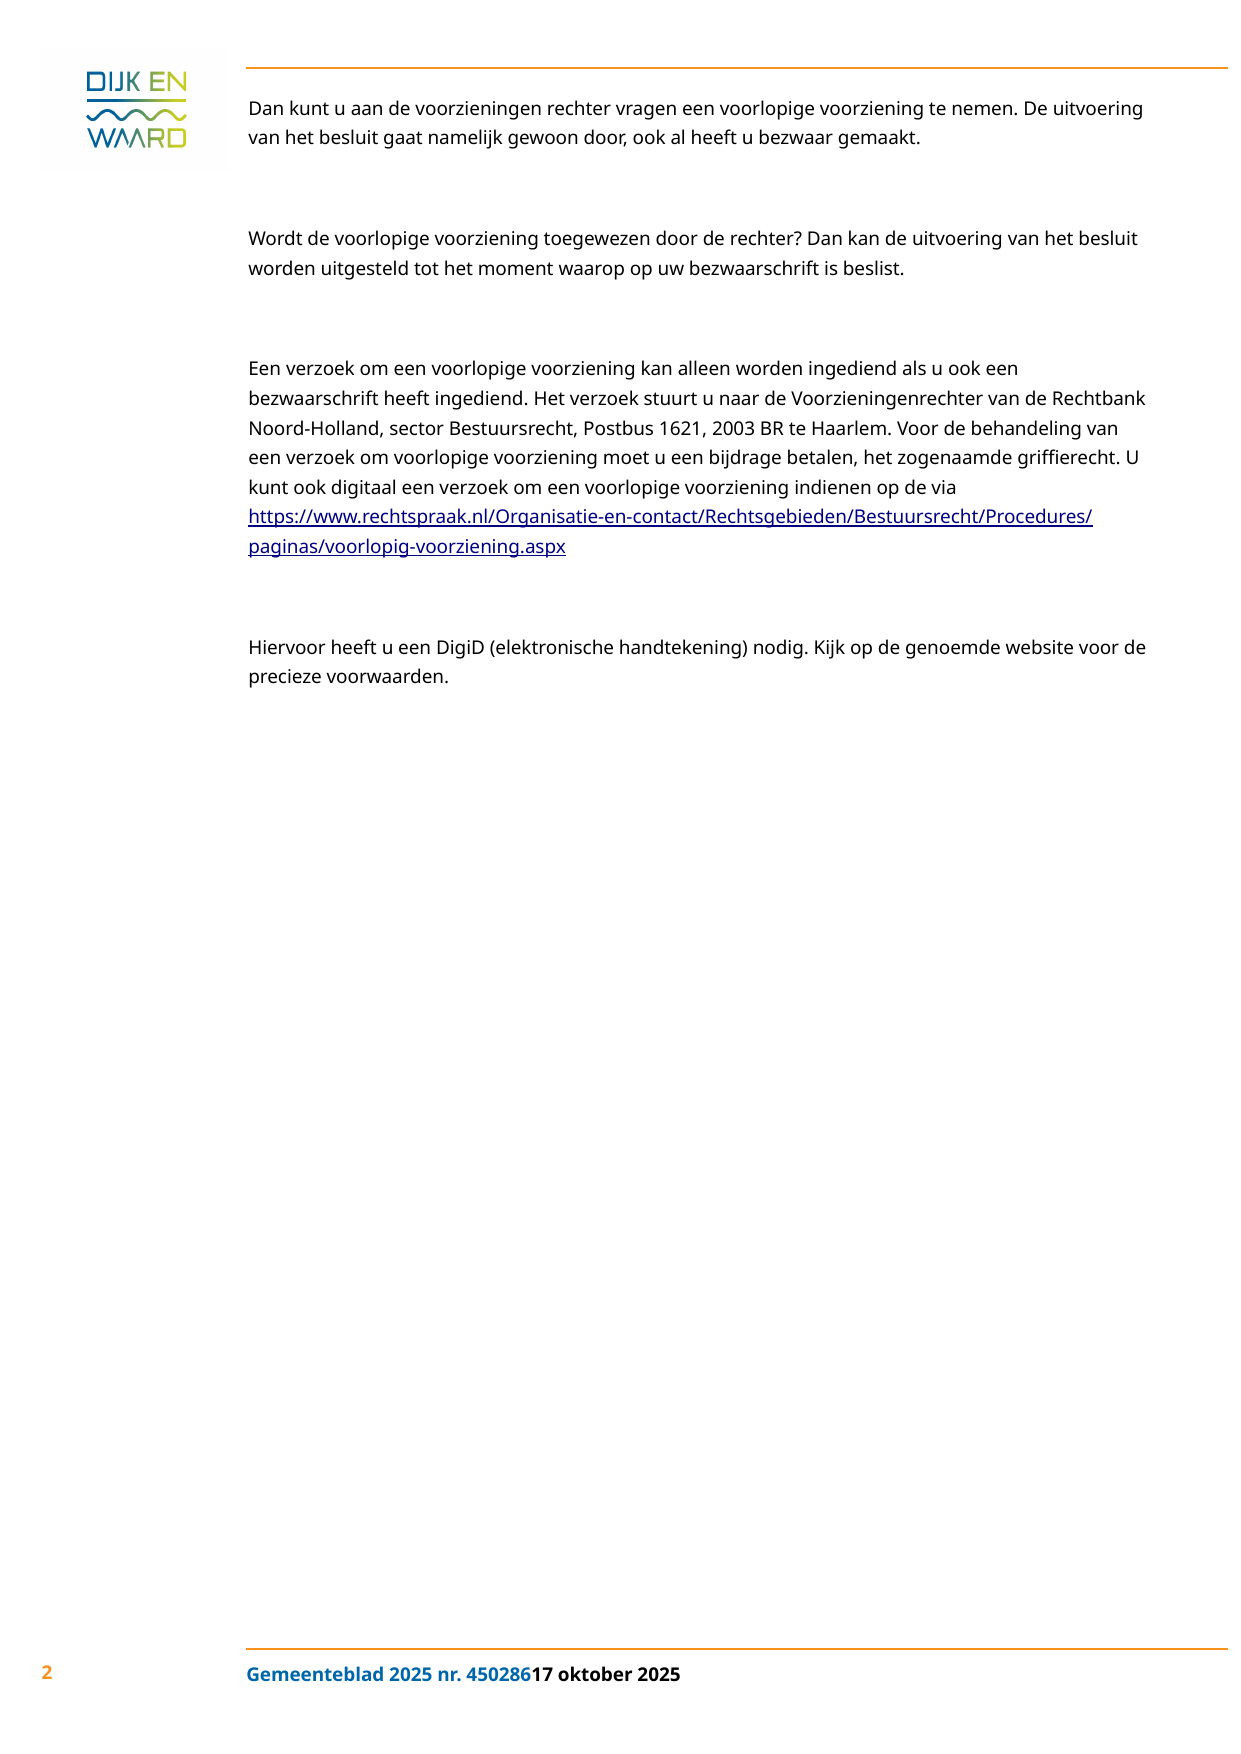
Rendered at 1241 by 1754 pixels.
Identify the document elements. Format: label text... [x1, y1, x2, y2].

text Wordt de voorlopige voorziening toegewezen door de rechter? Dan kan de uitvoering van het besluit worden uitgesteld tot het moment waarop op uw bezwaarschrift is beslist. [248, 225, 1152, 281]
text Een verzoek om een voorlopige voorziening kan alleen worden ingediend als u ook een bezwaarschrift heeft ingediend. Het verzoek stuurt u naar de Voorzieningenrechter van de Rechtbank Noord-Holland, sector Bestuursrecht, Postbus 1621, 2003 BR te Haarlem. Voor de behandeling van een verzoek om voorlopige voorziening moet u een bijdrage betalen, het zogenaamde griffierecht. U kunt ook digitaal een verzoek om een voorlopige voorziening indienen op de via https://www.rechtspraak.nl/Organisatie-en-contact/Rechtsgebieden/Bestuursrecht/Procedures/paginas/voorlopig-voorziening.aspx [248, 356, 1152, 559]
text Hiervoor heeft u een DigiD (elektronische handtekening) nodig. Kijk op de genoemde website voor de precieze voorwaarden. [248, 634, 1152, 689]
text Dan kunt u aan de voorzieningen rechter vragen een voorlopige voorziening te nemen. De uitvoering van het besluit gaat namelijk gewoon door, ook al heeft u bezwaar gemaakt. [248, 95, 1152, 150]
picture [41, 47, 231, 172]
